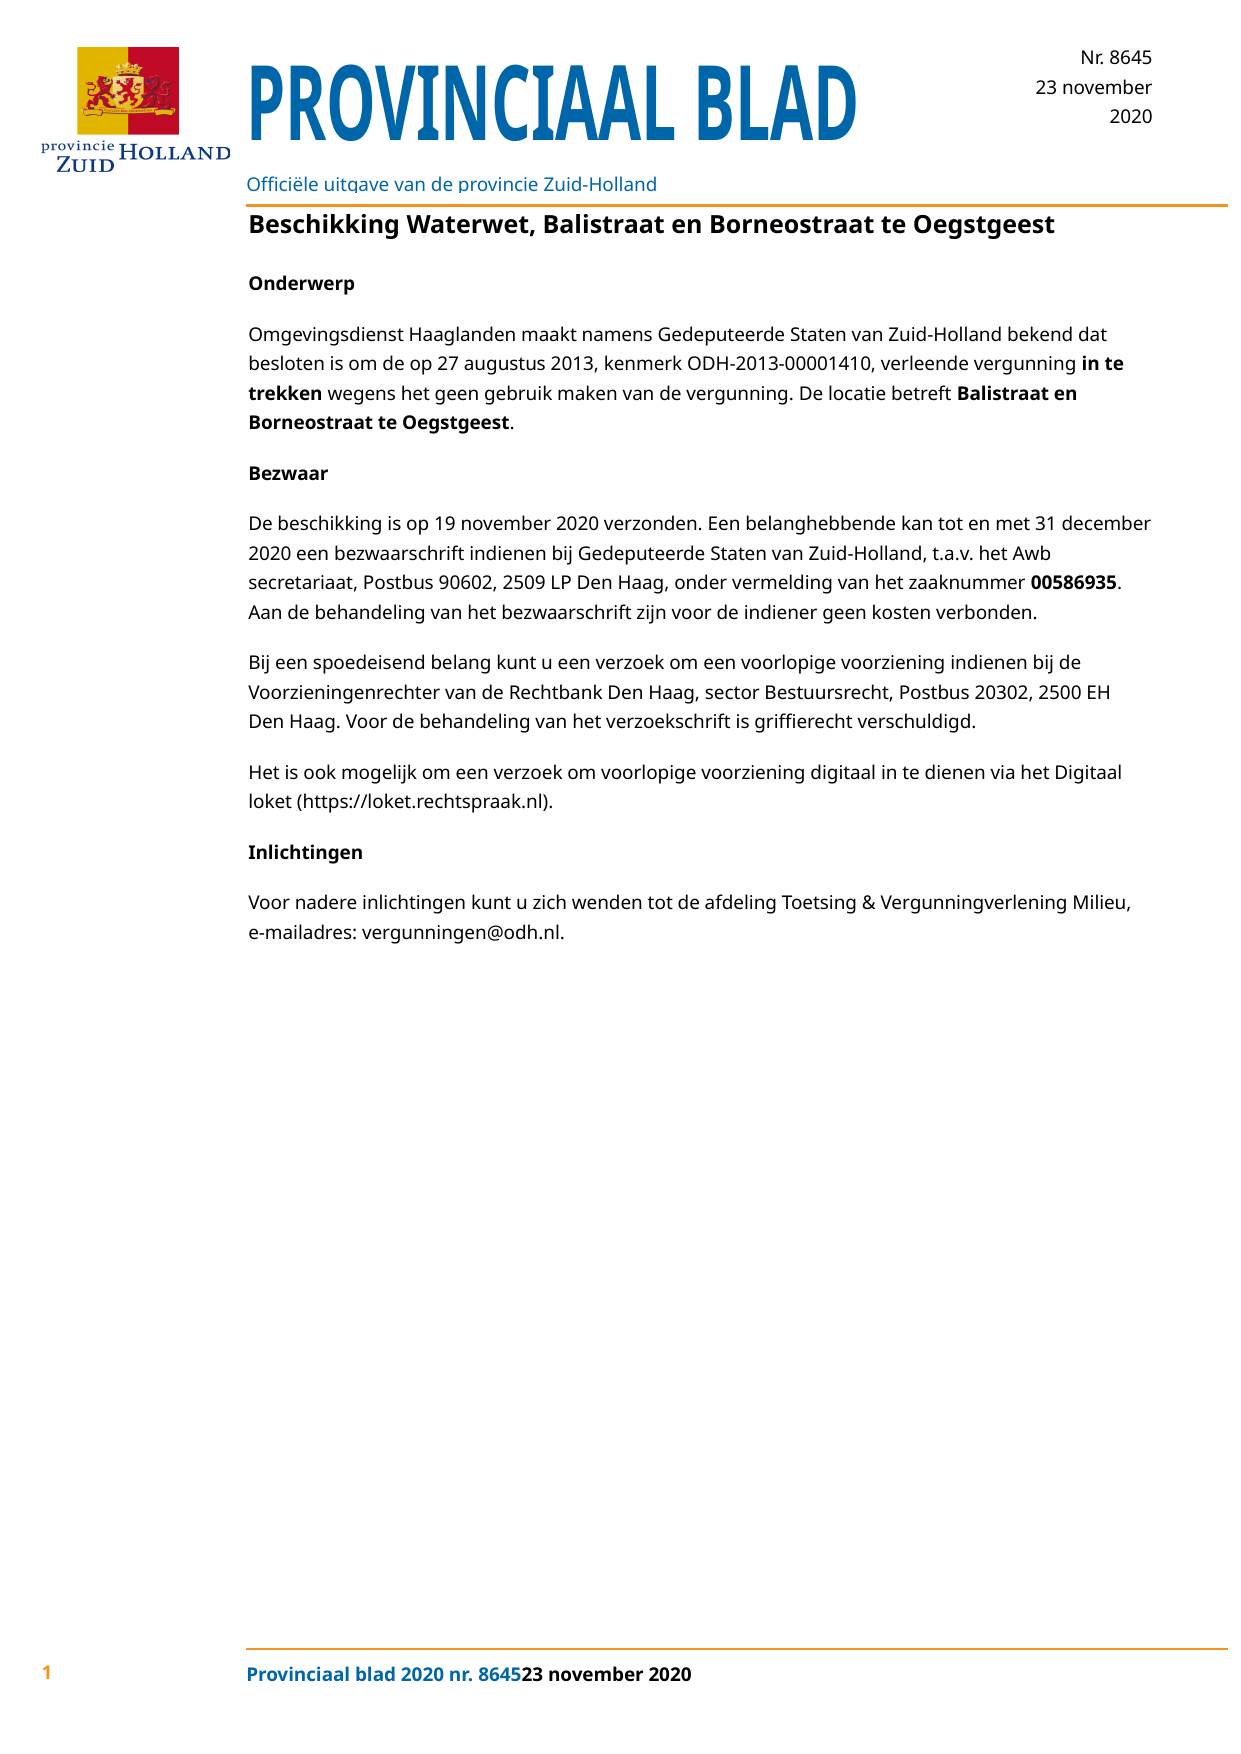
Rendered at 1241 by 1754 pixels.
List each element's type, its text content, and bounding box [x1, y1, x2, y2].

text Omgevingsdienst Haaglanden maakt namens Gedeputeerde Staten van Zuid-Holland bekend dat besloten is om de op 27 augustus 2013, kenmerk ODH-2013-00001410, verleende vergunning in te trekken wegens het geen gebruik maken van de vergunning. De locatie betreft Balistraat en Borneostraat te Oegstgeest. [248, 321, 1152, 435]
text Bij een spoedeisend belang kunt u een verzoek om een voorlopige voorziening indienen bij de Voorzieningenrechter van de Rechtbank Den Haag, sector Bestuursrecht, Postbus 20302, 2500 EH Den Haag. Voor de behandeling van het verzoekschrift is griffierecht verschuldigd. [248, 649, 1152, 734]
text De beschikking is op 19 november 2020 verzonden. Een belanghebbende kan tot en met 31 december 2020 een bezwaarschrift indienen bij Gedeputeerde Staten van Zuid-Holland, t.a.v. het Awb secretariaat, Postbus 90602, 2509 LP Den Haag, onder vermelding van het zaaknummer 00586935. Aan de behandeling van het bezwaarschrift zijn voor de indiener geen kosten verbonden. [248, 510, 1152, 625]
picture [41, 47, 231, 172]
text Voor nadere inlichtingen kunt u zich wenden tot de afdeling Toetsing & Vergunningverlening Milieu, e-mailadres: vergunningen@odh.nl. [248, 889, 1152, 945]
text Het is ook mogelijk om een verzoek om voorlopige voorziening digitaal in te dienen via het Digitaal loket (https://loket.rechtspraak.nl). [248, 759, 1152, 814]
text Beschikking Waterwet, Balistraat en Borneostraat te Oegstgeest [248, 207, 1152, 241]
text Bezwaar [248, 460, 1152, 486]
text Inlichtingen [248, 839, 1152, 865]
text Onderwerp [248, 270, 1152, 296]
